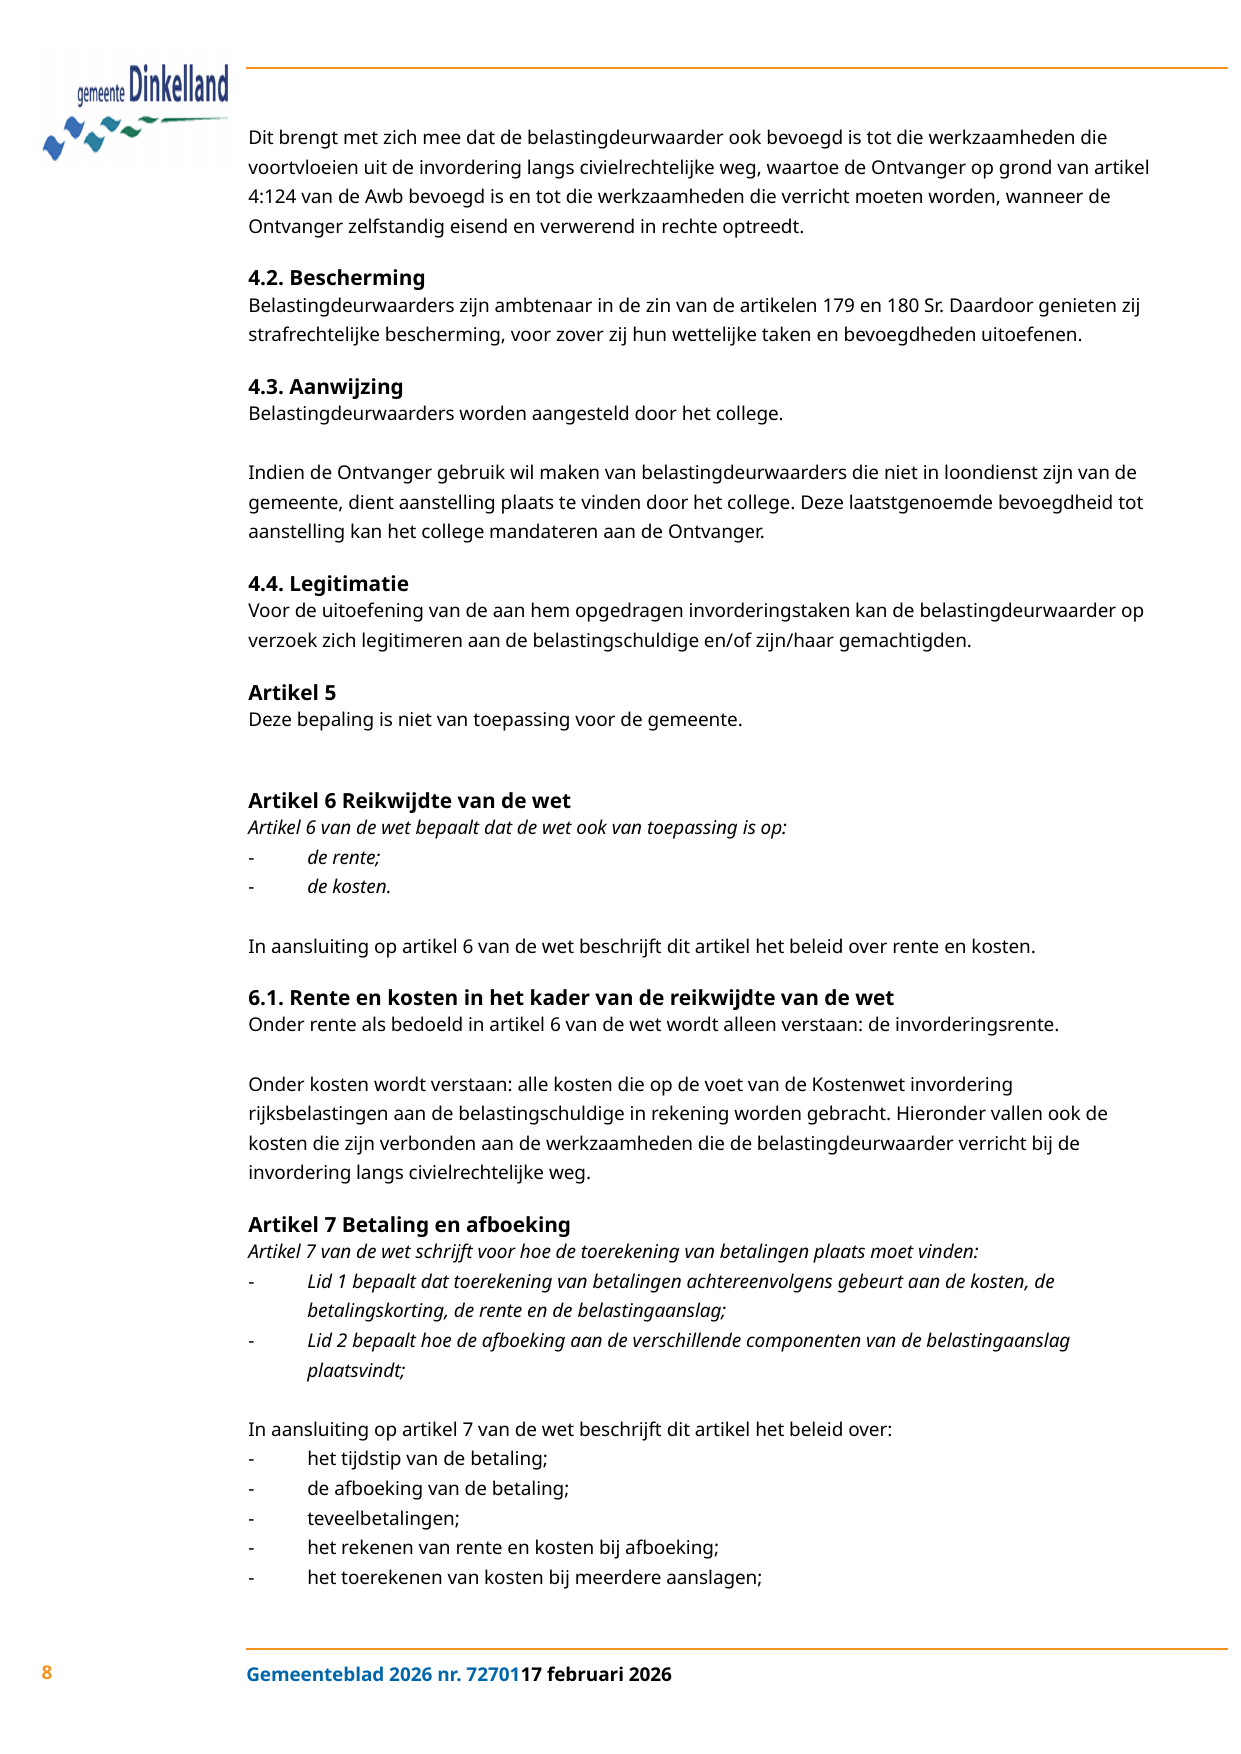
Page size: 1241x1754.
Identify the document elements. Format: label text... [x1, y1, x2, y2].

list Lid 2 bepaalt hoe de afboeking aan de verschillende componenten van de belastingaanslag plaatsvindt; [248, 1327, 1152, 1382]
text Artikel 6 van de wet bepaalt dat de wet ook van toepassing is op: [248, 814, 1152, 840]
text In aansluiting op artikel 7 van de wet beschrijft dit artikel het beleid over: [248, 1416, 1152, 1442]
text Artikel 7 Betaling en afboeking [248, 1210, 1152, 1238]
text Voor de uitoefening van de aan hem opgedragen invorderingstaken kan de belastingdeurwaarder op verzoek zich legitimeren aan de belastingschuldige en/of zijn/haar gemachtigden. [248, 598, 1152, 653]
list teveelbetalingen; [248, 1505, 1152, 1530]
list de kosten. [248, 874, 1152, 899]
text Indien de Ontvanger gebruik wil maken van belastingdeurwaarders die niet in loondienst zijn van de gemeente, dient aanstelling plaats te vinden door het college. Deze laatstgenoemde bevoegdheid tot aanstelling kan het college mandateren aan de Ontvanger. [248, 459, 1152, 544]
text 4.3. Aanwijzing [248, 372, 1152, 400]
list het rekenen van rente en kosten bij afboeking; [248, 1534, 1152, 1560]
text Onder kosten wordt verstaan: alle kosten die op de voet van de Kostenwet invordering rijksbelastingen aan de belastingschuldige in rekening worden gebracht. Hieronder vallen ook de kosten die zijn verbonden aan de werkzaamheden die de belastingdeurwaarder verricht bij de invordering langs civielrechtelijke weg. [248, 1071, 1152, 1185]
list de afboeking van de betaling; [248, 1475, 1152, 1501]
text 6.1. Rente en kosten in het kader van de reikwijdte van de wet [248, 983, 1152, 1012]
text Belastingdeurwaarders zijn ambtenaar in de zin van de artikelen 179 en 180 Sr. Daardoor genieten zij strafrechtelijke bescherming, voor zover zij hun wettelijke taken en bevoegdheden uitoefenen. [248, 292, 1152, 347]
text Onder rente als bedoeld in artikel 6 van de wet wordt alleen verstaan: de invorderingsrente. [248, 1012, 1152, 1037]
list het toerekenen van kosten bij meerdere aanslagen; [248, 1564, 1152, 1589]
text Artikel 5 [248, 678, 1152, 706]
text Belastingdeurwaarders worden aangesteld door het college. [248, 400, 1152, 426]
text Artikel 6 Reikwijdte van de wet [248, 786, 1152, 814]
list het tijdstip van de betaling; [248, 1446, 1152, 1471]
text 4.2. Bescherming [248, 263, 1152, 292]
text In aansluiting op artikel 6 van de wet beschrijft dit artikel het beleid over rente en kosten. [248, 933, 1152, 958]
text Deze bepaling is niet van toepassing voor de gemeente. [248, 706, 1152, 732]
text Artikel 7 van de wet schrijft voor hoe de toerekening van betalingen plaats moet vinden: [248, 1238, 1152, 1264]
text 4.4. Legitimatie [248, 569, 1152, 598]
text Dit brengt met zich mee dat de belastingdeurwaarder ook bevoegd is tot die werkzaamheden die voortvloeien uit de invordering langs civielrechtelijke weg, waartoe de Ontvanger op grond van artikel 4:124 van de Awb bevoegd is en tot die werkzaamheden die verricht moeten worden, wanneer de Ontvanger zelfstandig eisend en verwerend in rechte optreedt. [248, 124, 1152, 239]
list de rente; [248, 844, 1152, 870]
list Lid 1 bepaalt dat toerekening van betalingen achtereenvolgens gebeurt aan de kosten, de betalingskorting, de rente en de belastingaanslag; [248, 1268, 1152, 1323]
picture [41, 47, 231, 172]
